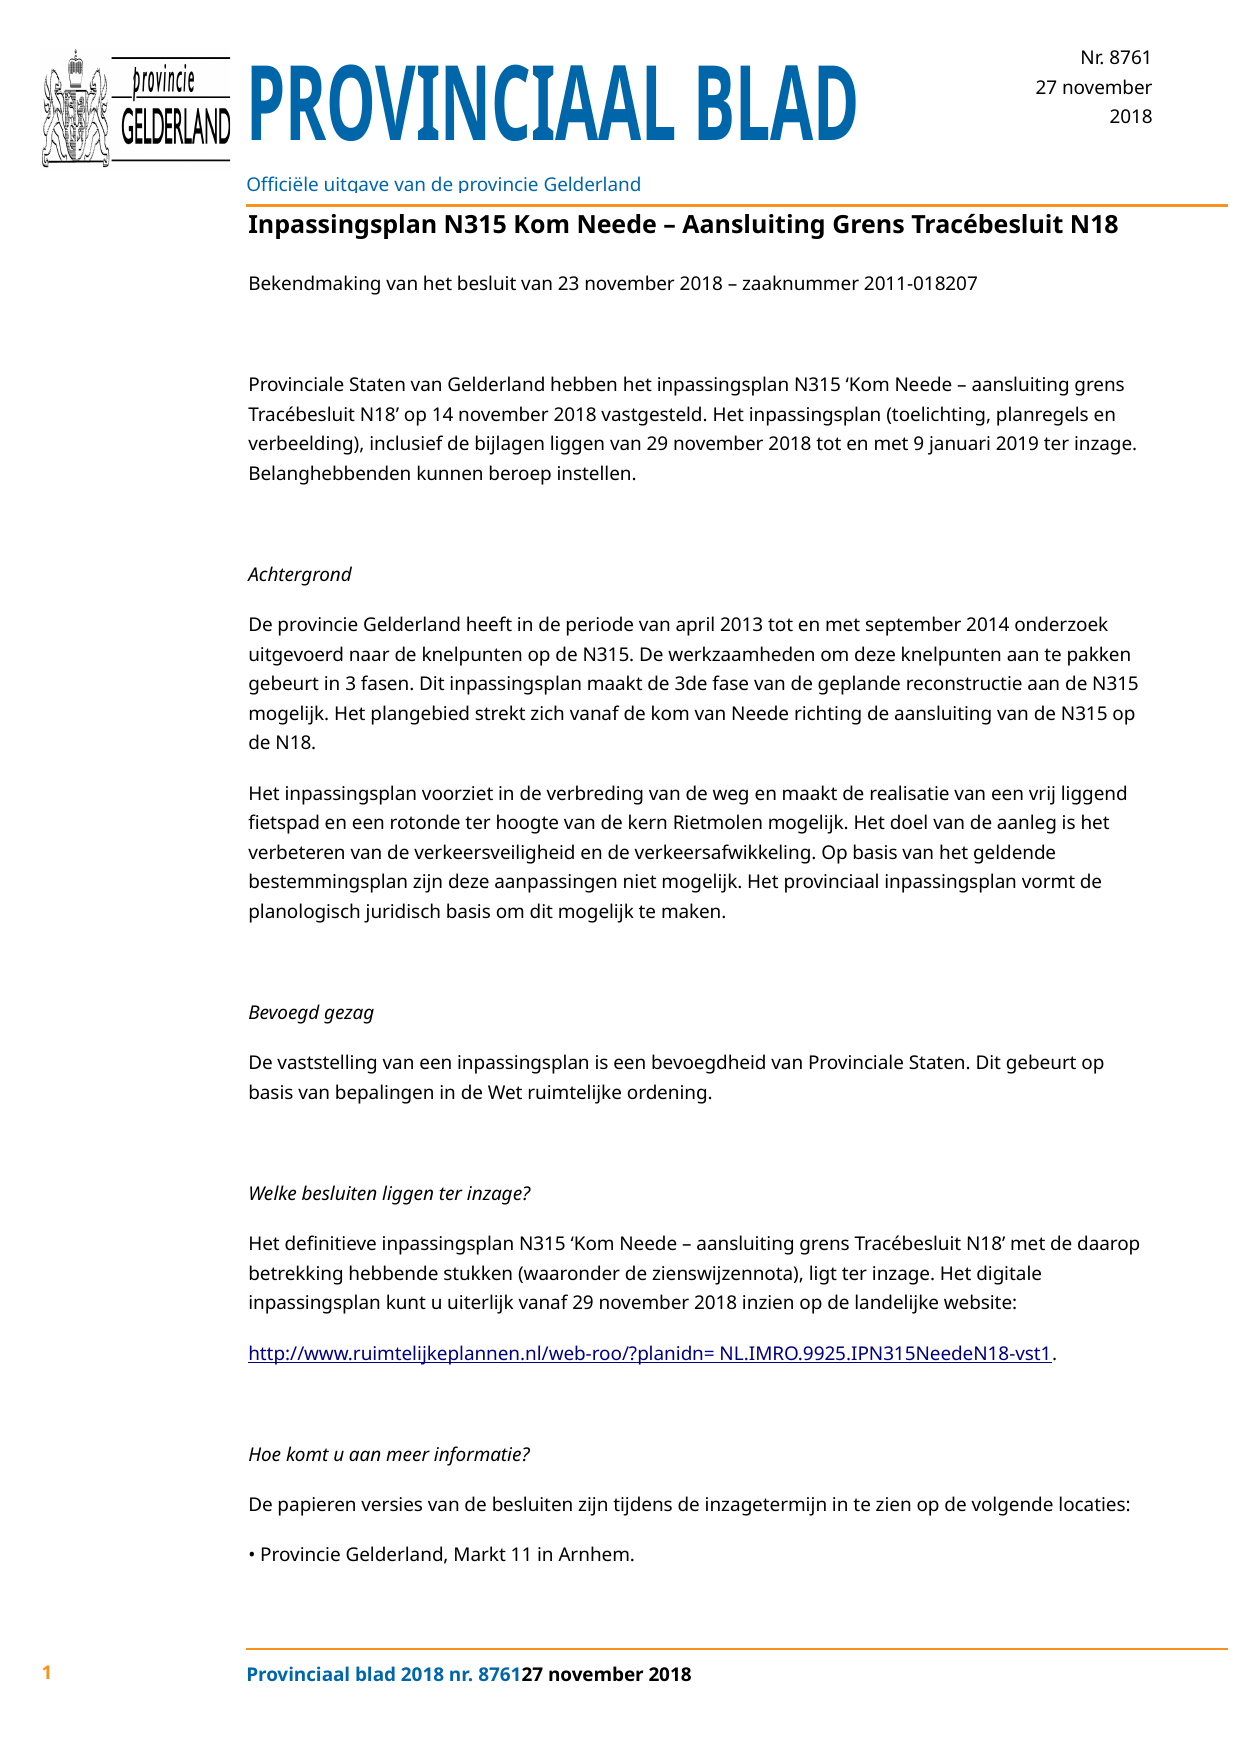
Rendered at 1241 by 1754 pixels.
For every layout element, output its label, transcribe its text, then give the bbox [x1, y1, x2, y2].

text Het definitieve inpassingsplan N315 ‘Kom Neede – aansluiting grens Tracébesluit N18’ met de daarop betrekking hebbende stukken (waaronder de zienswijzennota), ligt ter inzage. Het digitale inpassingsplan kunt u uiterlijk vanaf 29 november 2018 inzien op de landelijke website: [248, 1230, 1152, 1315]
text Het inpassingsplan voorziet in de verbreding van de weg en maakt de realisatie van een vrij liggend fietspad en een rotonde ter hoogte van de kern Rietmolen mogelijk. Het doel van de aanleg is het verbeteren van de verkeersveiligheid en de verkeersafwikkeling. Op basis van het geldende bestemmingsplan zijn deze aanpassingen niet mogelijk. Het provinciaal inpassingsplan vormt de planologisch juridisch basis om dit mogelijk te maken. [248, 780, 1152, 924]
text Welke besluiten liggen ter inzage? [248, 1180, 1152, 1206]
text Bevoegd gezag [248, 999, 1152, 1025]
text De vaststelling van een inpassingsplan is een bevoegdheid van Provinciale Staten. Dit gebeurt op basis van bepalingen in de Wet ruimtelijke ordening. [248, 1049, 1152, 1105]
picture [41, 47, 231, 172]
text Bekendmaking van het besluit van 23 november 2018 – zaaknummer 2011-018207 [248, 270, 1152, 296]
text Hoe komt u aan meer informatie? [248, 1441, 1152, 1466]
text Inpassingsplan N315 Kom Neede – Aansluiting Grens Tracébesluit N18 [248, 207, 1152, 241]
text http://www.ruimtelijkeplannen.nl/web-roo/?planidn= NL.IMRO.9925.IPN315NeedeN18-vst1. [248, 1340, 1152, 1366]
text De provincie Gelderland heeft in de periode van april 2013 tot en met september 2014 onderzoek uitgevoerd naar de knelpunten op de N315. De werkzaamheden om deze knelpunten aan te pakken gebeurt in 3 fasen. Dit inpassingsplan maakt de 3de fase van de geplande reconstructie aan de N315 mogelijk. Het plangebied strekt zich vanaf de kom van Neede richting de aansluiting van de N315 op de N18. [248, 611, 1152, 755]
text De papieren versies van de besluiten zijn tijdens de inzagetermijn in te zien op de volgende locaties: [248, 1491, 1152, 1517]
text • Provincie Gelderland, Markt 11 in Arnhem. [248, 1542, 1152, 1567]
text Achtergrond [248, 561, 1152, 586]
text Provinciale Staten van Gelderland hebben het inpassingsplan N315 ‘Kom Neede – aansluiting grens Tracébesluit N18’ op 14 november 2018 vastgesteld. Het inpassingsplan (toelichting, planregels en verbeelding), inclusief de bijlagen liggen van 29 november 2018 tot en met 9 januari 2019 ter inzage. Belanghebbenden kunnen beroep instellen. [248, 371, 1152, 486]
